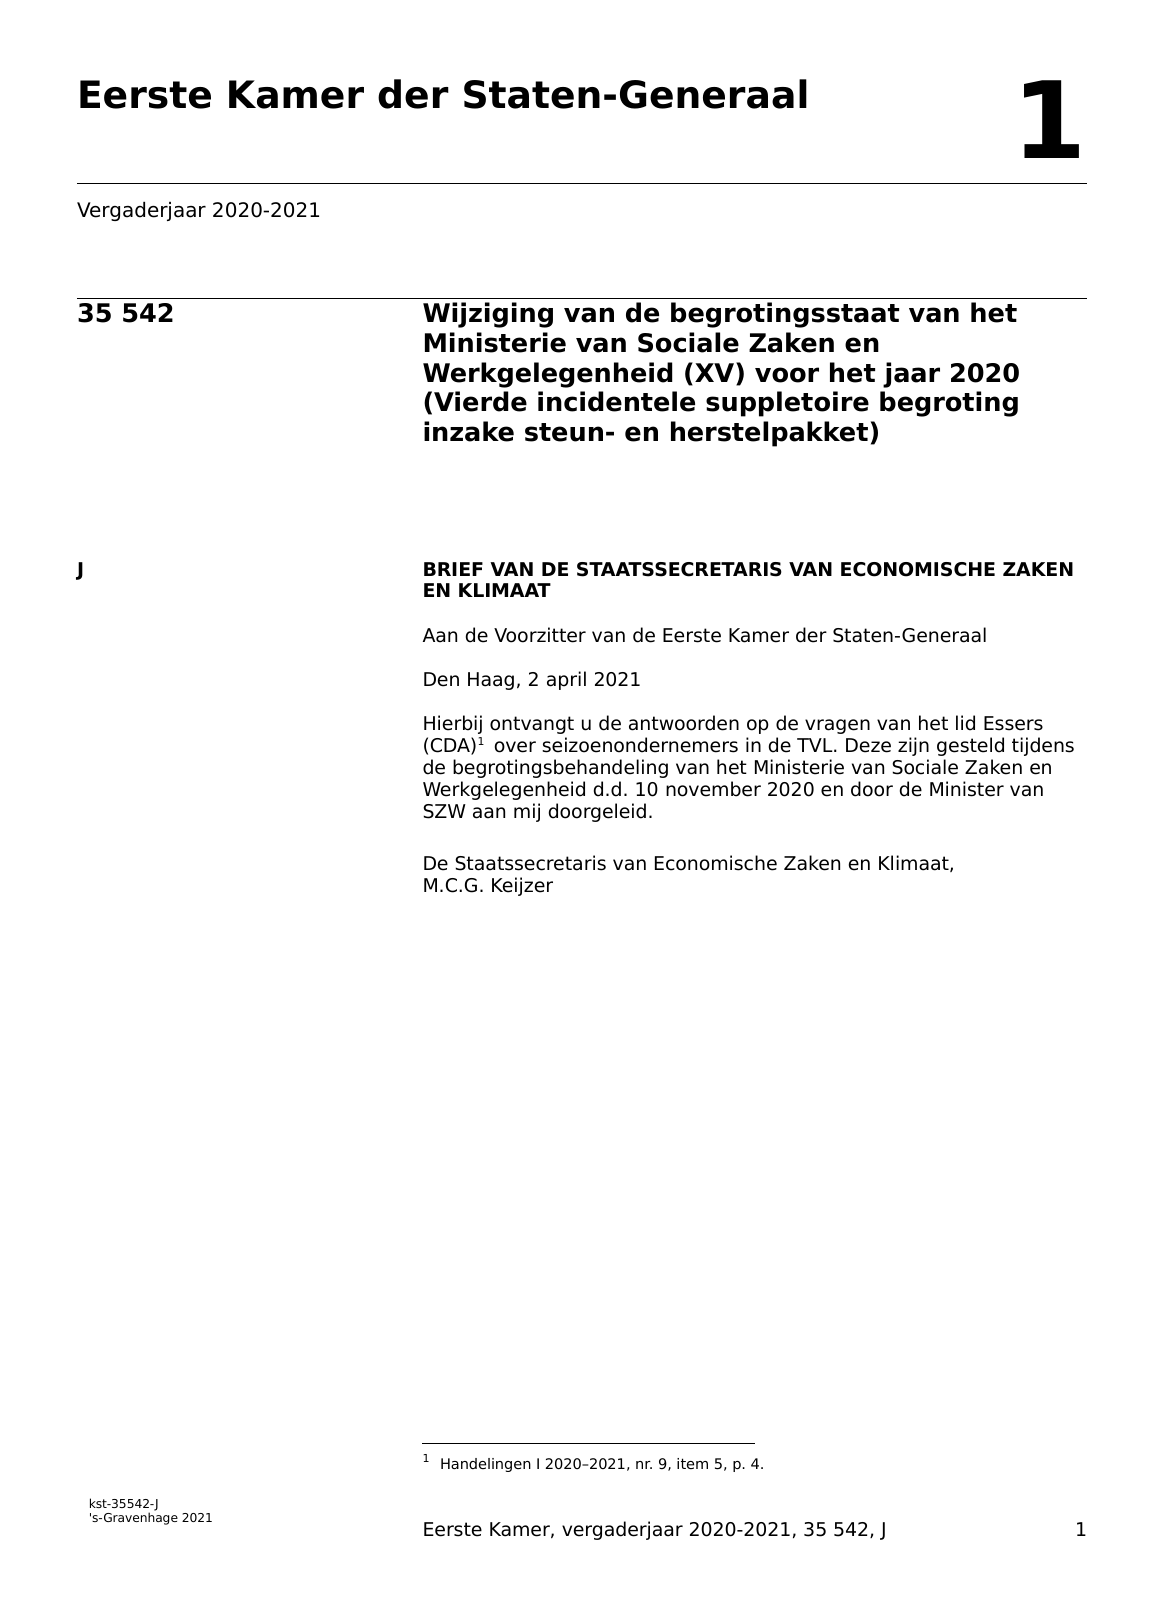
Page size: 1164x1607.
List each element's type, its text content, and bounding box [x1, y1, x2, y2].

table_cell Vergaderjaar 2020-2021 [77, 184, 1087, 298]
subtitle J BRIEF VAN DE STAATSSECRETARIS VAN ECONOMISCHE ZAKEN EN KLIMAAT [77, 558, 1087, 602]
text Aan de Voorzitter van de Eerste Kamer der Staten-Generaal [422, 624, 1087, 647]
text kst-35542-J [88, 1497, 323, 1511]
text De Staatssecretaris van Economische Zaken en Klimaat, M.C.G. Keijzer [422, 853, 1087, 897]
text Handelingen I 2020–2021, nr. 9, item 5, p. 4. [422, 1452, 1087, 1474]
table_header 1 [886, 59, 1087, 183]
table_header Eerste Kamer der Staten-Generaal [77, 59, 886, 183]
subtitle 35 542 Wijziging van de begrotingsstaat van het Ministerie van Sociale Zaken en Werkgelegenheid (XV) voor het jaar 2020 (Vierde incidentele suppletoire begroting inzake steun- en herstelpakket) [77, 299, 1087, 447]
text Den Haag, 2 april 2021 [422, 669, 1087, 691]
text Hierbij ontvangt u de antwoorden op de vragen van het lid Essers (CDA) over seizoenondernemers in de TVL. Deze zijn gesteld tijdens de begrotingsbehandeling van het Ministerie van Sociale Zaken en Werkgelegenheid d.d. 10 november 2020 en door de Minister van SZW aan mij doorgeleid. [422, 713, 1087, 823]
text 's-Gravenhage 2021 [88, 1511, 323, 1525]
